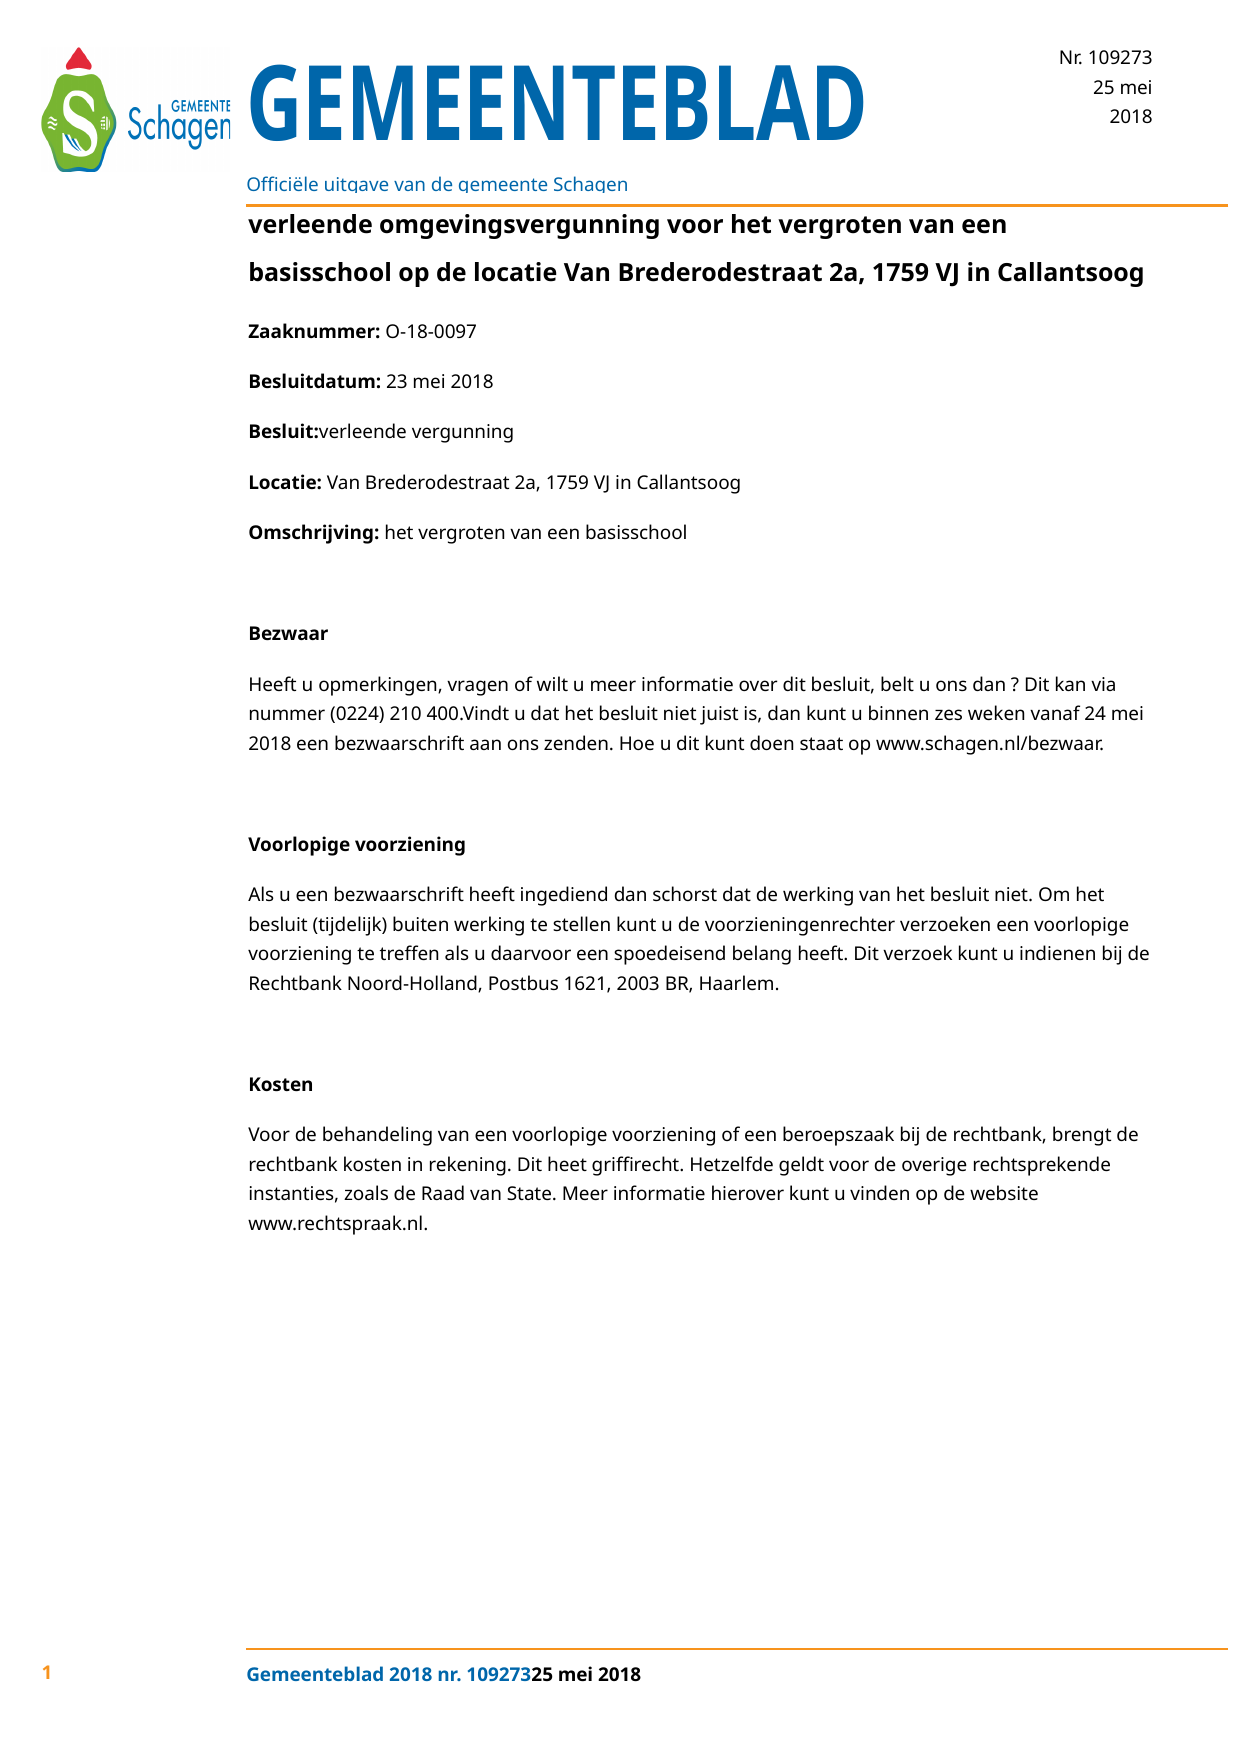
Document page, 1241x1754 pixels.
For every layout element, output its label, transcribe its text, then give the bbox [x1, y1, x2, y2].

text Besluitdatum: 23 mei 2018 [248, 368, 1152, 394]
text Voor de behandeling van een voorlopige voorziening of een beroepszaak bij de rechtbank, brengt de rechtbank kosten in rekening. Dit heet griffirecht. Hetzelfde geldt voor de overige rechtsprekende instanties, zoals de Raad van State. Meer informatie hierover kunt u vinden op de website www.rechtspraak.nl. [248, 1121, 1152, 1236]
text Heeft u opmerkingen, vragen of wilt u meer informatie over dit besluit, belt u ons dan ? Dit kan via nummer (0224) 210 400.Vindt u dat het besluit niet juist is, dan kunt u binnen zes weken vanaf 24 mei 2018 een bezwaarschrift aan ons zenden. Hoe u dit kunt doen staat op www.schagen.nl/bezwaar. [248, 671, 1152, 756]
text Locatie: Van Brederodestraat 2a, 1759 VJ in Callantsoog [248, 469, 1152, 495]
text verleende omgevingsvergunning voor het vergroten van een basisschool op de locatie Van Brederodestraat 2a, 1759 VJ in Callantsoog [248, 207, 1152, 288]
text Voorlopige voorziening [248, 831, 1152, 857]
text Als u een bezwaarschrift heeft ingediend dan schorst dat de werking van het besluit niet. Om het besluit (tijdelijk) buiten werking te stellen kunt u de voorzieningenrechter verzoeken een voorlopige voorziening te treffen als u daarvoor een spoedeisend belang heeft. Dit verzoek kunt u indienen bij de Rechtbank Noord-Holland, Postbus 1621, 2003 BR, Haarlem. [248, 881, 1152, 996]
picture [41, 47, 231, 172]
text Zaaknummer: O-18-0097 [248, 318, 1152, 344]
text Besluit:verleende vergunning [248, 419, 1152, 444]
text Omschrijving: het vergroten van een basisschool [248, 519, 1152, 545]
text Kosten [248, 1071, 1152, 1097]
text Bezwaar [248, 620, 1152, 646]
